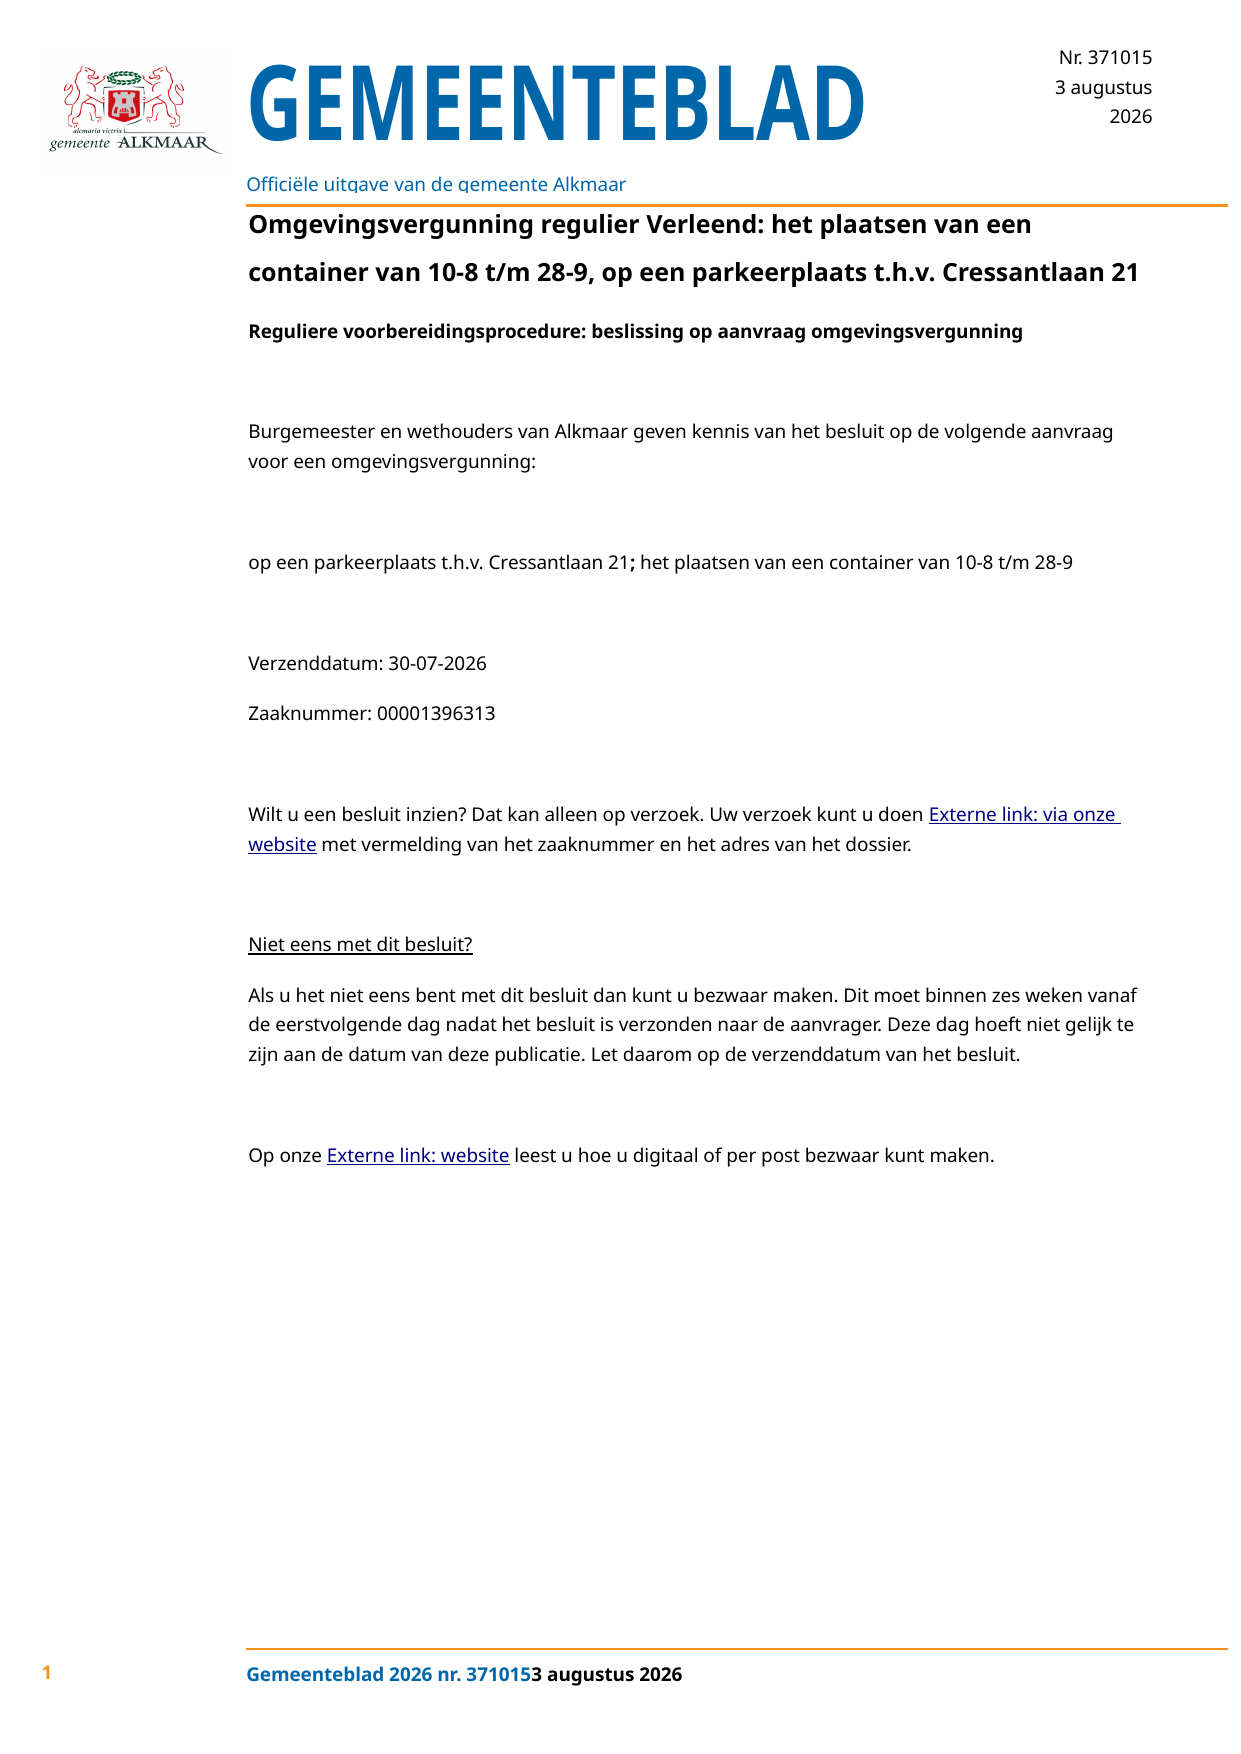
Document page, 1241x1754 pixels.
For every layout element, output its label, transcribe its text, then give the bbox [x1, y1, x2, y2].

text Op onze Externe link: website leest u hoe u digitaal of per post bezwaar kunt maken. [248, 1142, 1152, 1168]
picture [41, 47, 231, 172]
text Zaaknummer: 00001396313 [248, 700, 1152, 726]
text Reguliere voorbereidingsprocedure: beslissing op aanvraag omgevingsvergunning [248, 318, 1152, 344]
text Omgevingsvergunning regulier Verleend: het plaatsen van een container van 10-8 t/m 28-9, op een parkeerplaats t.h.v. Cressantlaan 21 [248, 207, 1152, 288]
text Burgemeester en wethouders van Alkmaar geven kennis van het besluit op de volgende aanvraag voor een omgevingsvergunning: [248, 419, 1152, 474]
text op een parkeerplaats t.h.v. Cressantlaan 21; het plaatsen van een container van 10-8 t/m 28-9 [248, 549, 1152, 575]
text Verzenddatum: 30-07-2026 [248, 650, 1152, 676]
text Als u het niet eens bent met dit besluit dan kunt u bezwaar maken. Dit moet binnen zes weken vanaf de eerstvolgende dag nadat het besluit is verzonden naar de aanvrager. Deze dag hoeft niet gelijk te zijn aan de datum van deze publicatie. Let daarom op de verzenddatum van het besluit. [248, 982, 1152, 1067]
text Wilt u een besluit inzien? Dat kan alleen op verzoek. Uw verzoek kunt u doen Externe link: via onze website met vermelding van het zaaknummer en het adres van het dossier. [248, 801, 1152, 857]
text Niet eens met dit besluit? [248, 932, 1152, 957]
